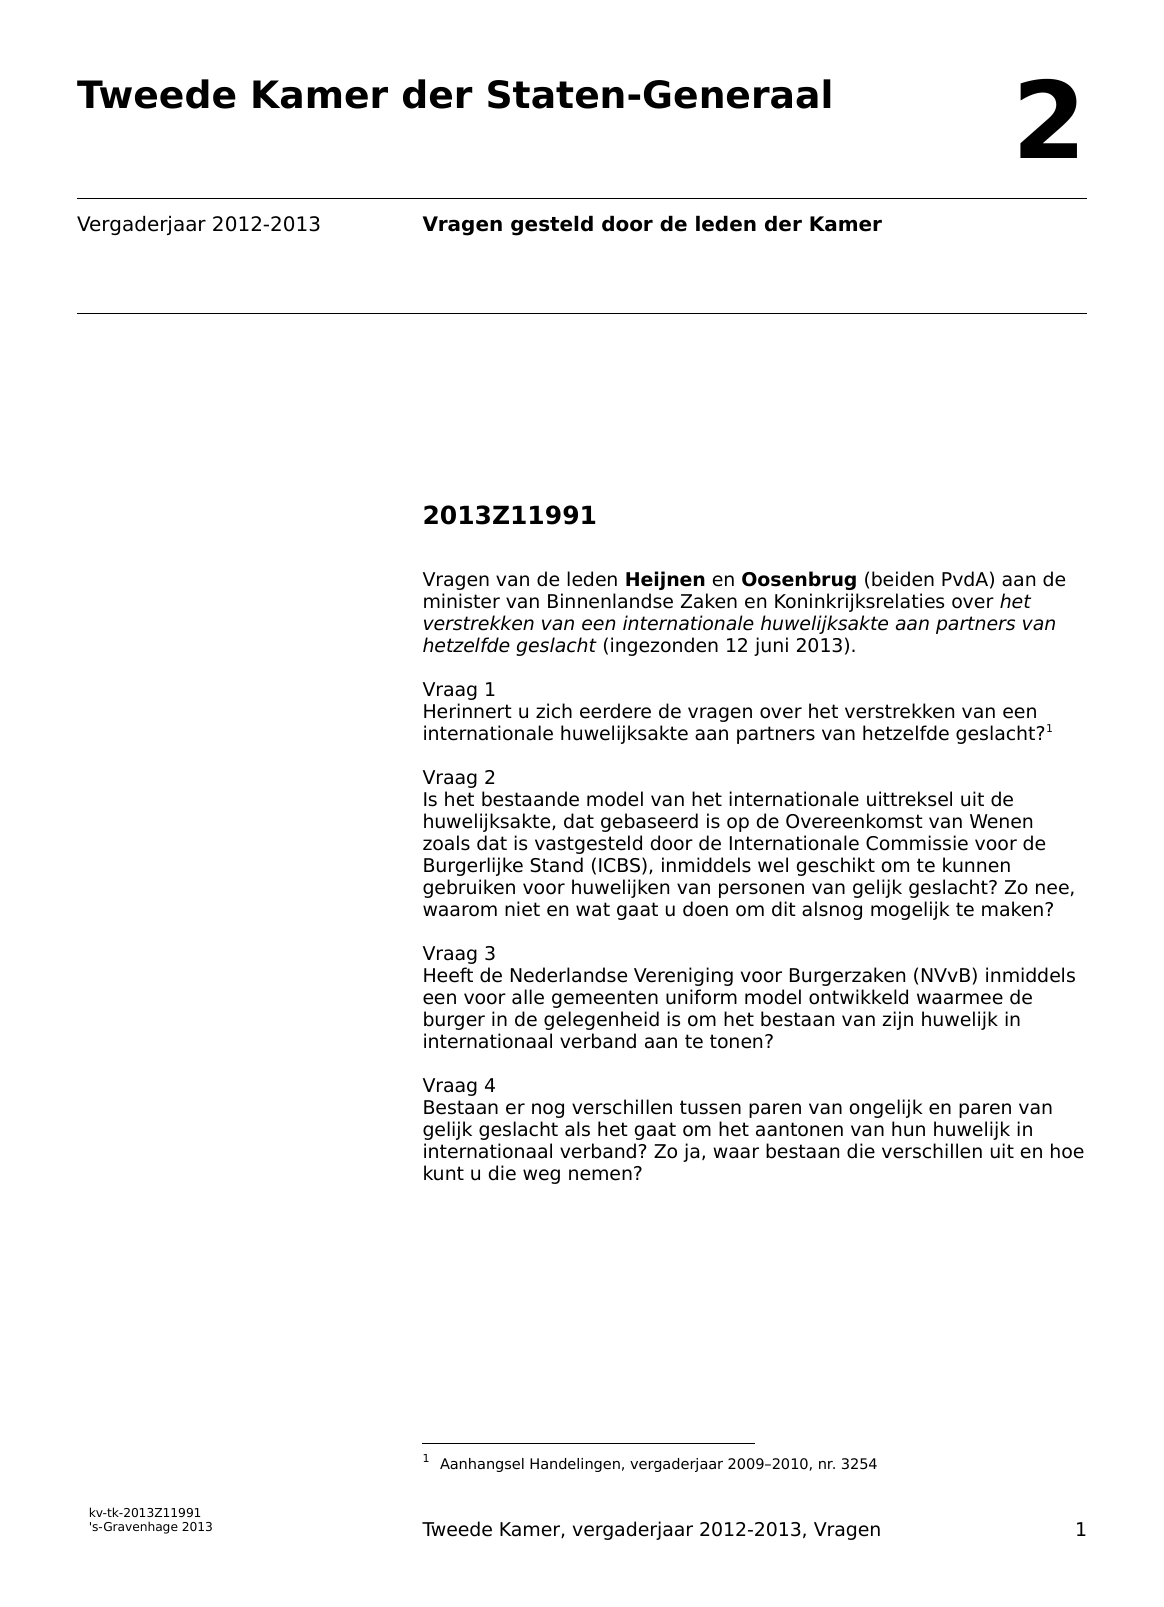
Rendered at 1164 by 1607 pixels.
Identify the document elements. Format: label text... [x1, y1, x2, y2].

text Bestaan er nog verschillen tussen paren van ongelijk en paren van gelijk geslacht als het gaat om het aantonen van hun huwelijk in internationaal verband? Zo ja, waar bestaan die verschillen uit en hoe kunt u die weg nemen? [422, 1097, 1087, 1185]
table_header 2 [886, 59, 1087, 198]
text Herinnert u zich eerdere de vragen over het verstrekken van een internationale huwelijksakte aan partners van hetzelfde geslacht? [422, 701, 1087, 745]
text Vraag 2 [422, 767, 1087, 789]
text 2013Z11991 [422, 501, 1087, 531]
text Aanhangsel Handelingen, vergaderjaar 2009–2010, nr. 3254 [422, 1452, 1087, 1474]
table_cell Vergaderjaar 2012-2013 [77, 199, 422, 313]
text Vraag 4 [422, 1075, 1087, 1097]
text 's-Gravenhage 2013 [88, 1520, 323, 1534]
text kv-tk-2013Z11991 [88, 1506, 323, 1520]
text Vragen van de leden Heijnen en Oosenbrug (beiden PvdA) aan de minister van Binnenlandse Zaken en Koninkrijksrelaties over het verstrekken van een internationale huwelijksakte aan partners van hetzelfde geslacht (ingezonden 12 juni 2013). [422, 569, 1087, 657]
text Vraag 1 [422, 679, 1087, 701]
table_cell Vragen gesteld door de leden der Kamer [422, 199, 1087, 313]
text Vraag 3 [422, 943, 1087, 965]
table_header Tweede Kamer der Staten-Generaal [77, 59, 886, 198]
text Is het bestaande model van het internationale uittreksel uit de huwelijksakte, dat gebaseerd is op de Overeenkomst van Wenen zoals dat is vastgesteld door de Internationale Commissie voor de Burgerlijke Stand (ICBS), inmiddels wel geschikt om te kunnen gebruiken voor huwelijken van personen van gelijk geslacht? Zo nee, waarom niet en wat gaat u doen om dit alsnog mogelijk te maken? [422, 789, 1087, 921]
text Heeft de Nederlandse Vereniging voor Burgerzaken (NVvB) inmiddels een voor alle gemeenten uniform model ontwikkeld waarmee de burger in de gelegenheid is om het bestaan van zijn huwelijk in internationaal verband aan te tonen? [422, 965, 1087, 1053]
